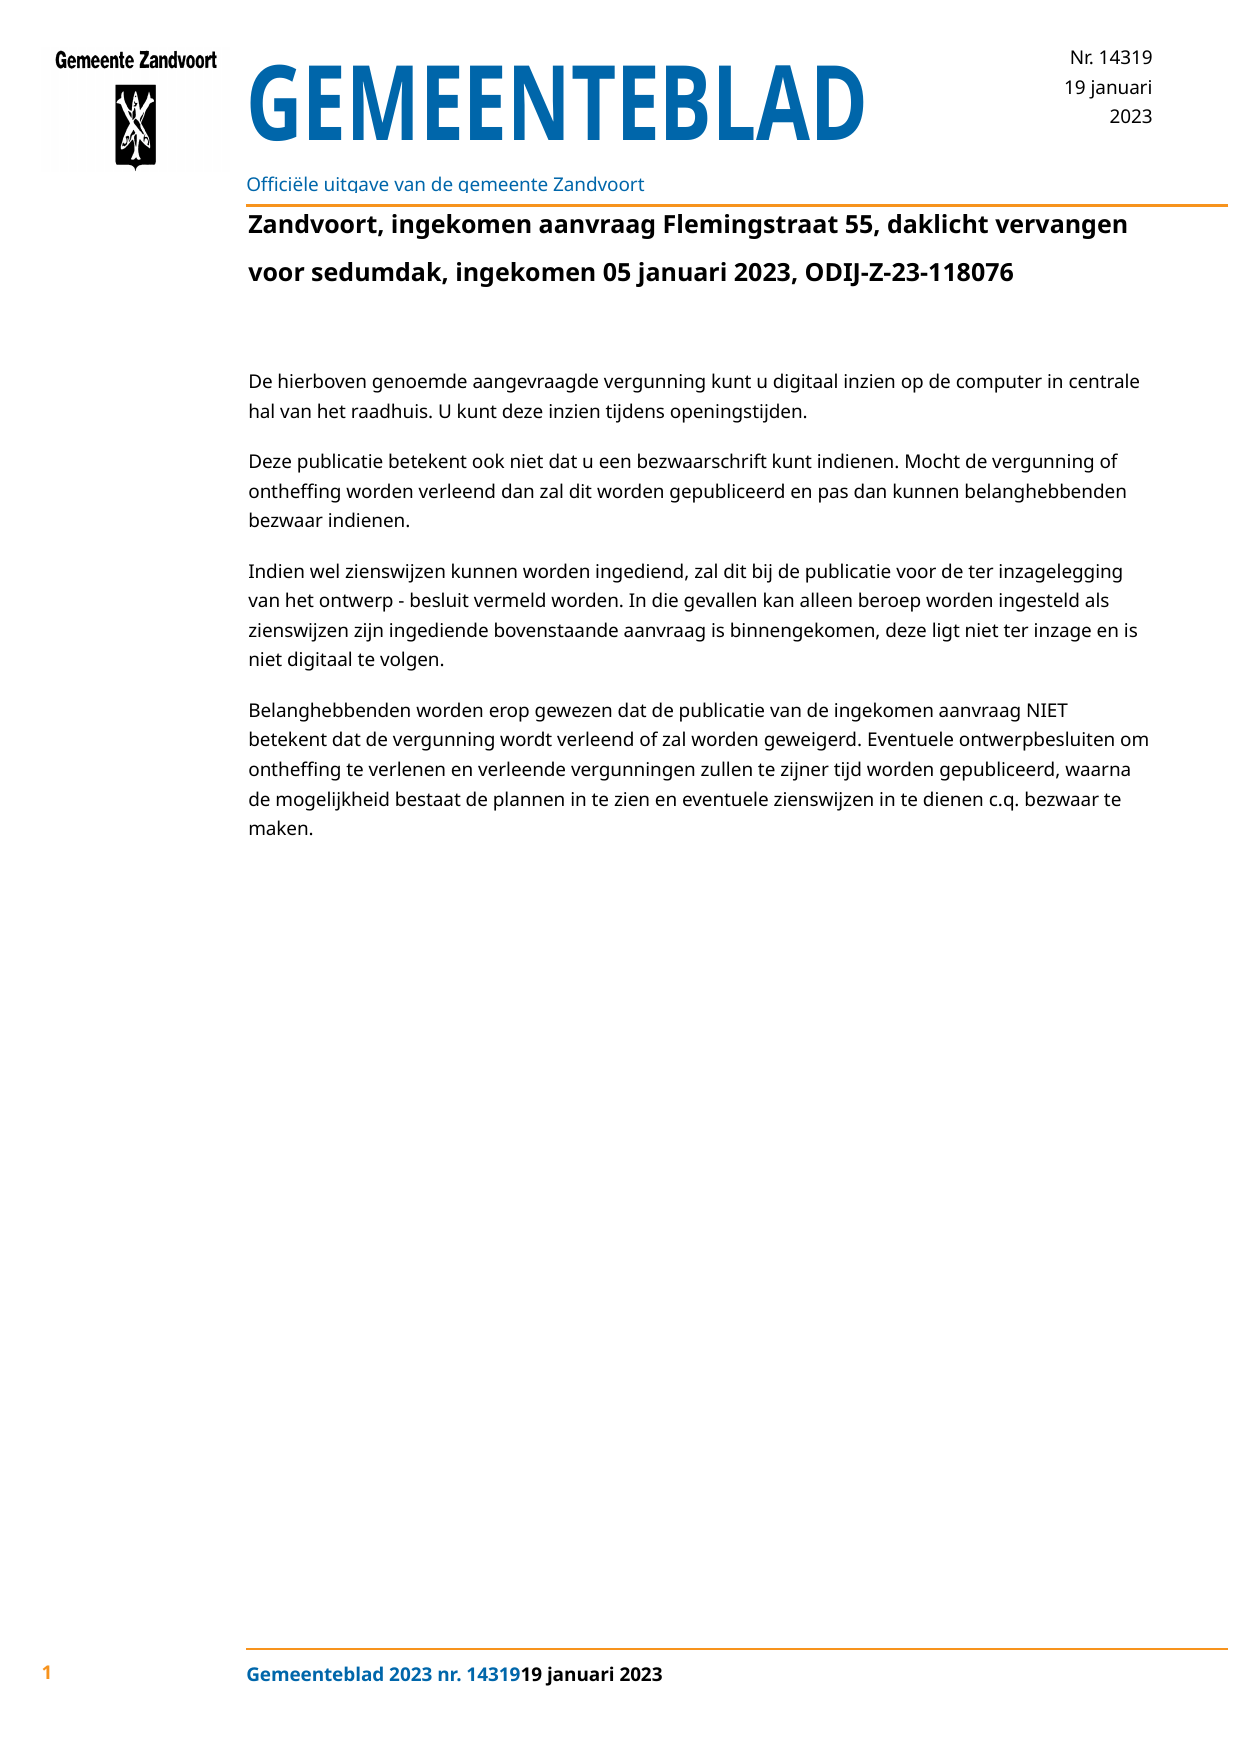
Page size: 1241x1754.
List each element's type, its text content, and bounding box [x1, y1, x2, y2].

picture [41, 47, 231, 172]
text Deze publicatie betekent ook niet dat u een bezwaarschrift kunt indienen. Mocht de vergunning of ontheffing worden verleend dan zal dit worden gepubliceerd en pas dan kunnen belanghebbenden bezwaar indienen. [248, 448, 1152, 533]
text Zandvoort, ingekomen aanvraag Flemingstraat 55, daklicht vervangen voor sedumdak, ingekomen 05 januari 2023, ODIJ-Z-23-118076 [248, 207, 1152, 288]
text Indien wel zienswijzen kunnen worden ingediend, zal dit bij de publicatie voor de ter inzagelegging van het ontwerp - besluit vermeld worden. In die gevallen kan alleen beroep worden ingesteld als zienswijzen zijn ingediende bovenstaande aanvraag is binnengekomen, deze ligt niet ter inzage en is niet digitaal te volgen. [248, 558, 1152, 672]
text Belanghebbenden worden erop gewezen dat de publicatie van de ingekomen aanvraag NIET betekent dat de vergunning wordt verleend of zal worden geweigerd. Eventuele ontwerpbesluiten om ontheffing te verlenen en verleende vergunningen zullen te zijner tijd worden gepubliceerd, waarna de mogelijkheid bestaat de plannen in te zien en eventuele zienswijzen in te dienen c.q. bezwaar te maken. [248, 697, 1152, 841]
text De hierboven genoemde aangevraagde vergunning kunt u digitaal inzien op de computer in centrale hal van het raadhuis. U kunt deze inzien tijdens openingstijden. [248, 368, 1152, 424]
